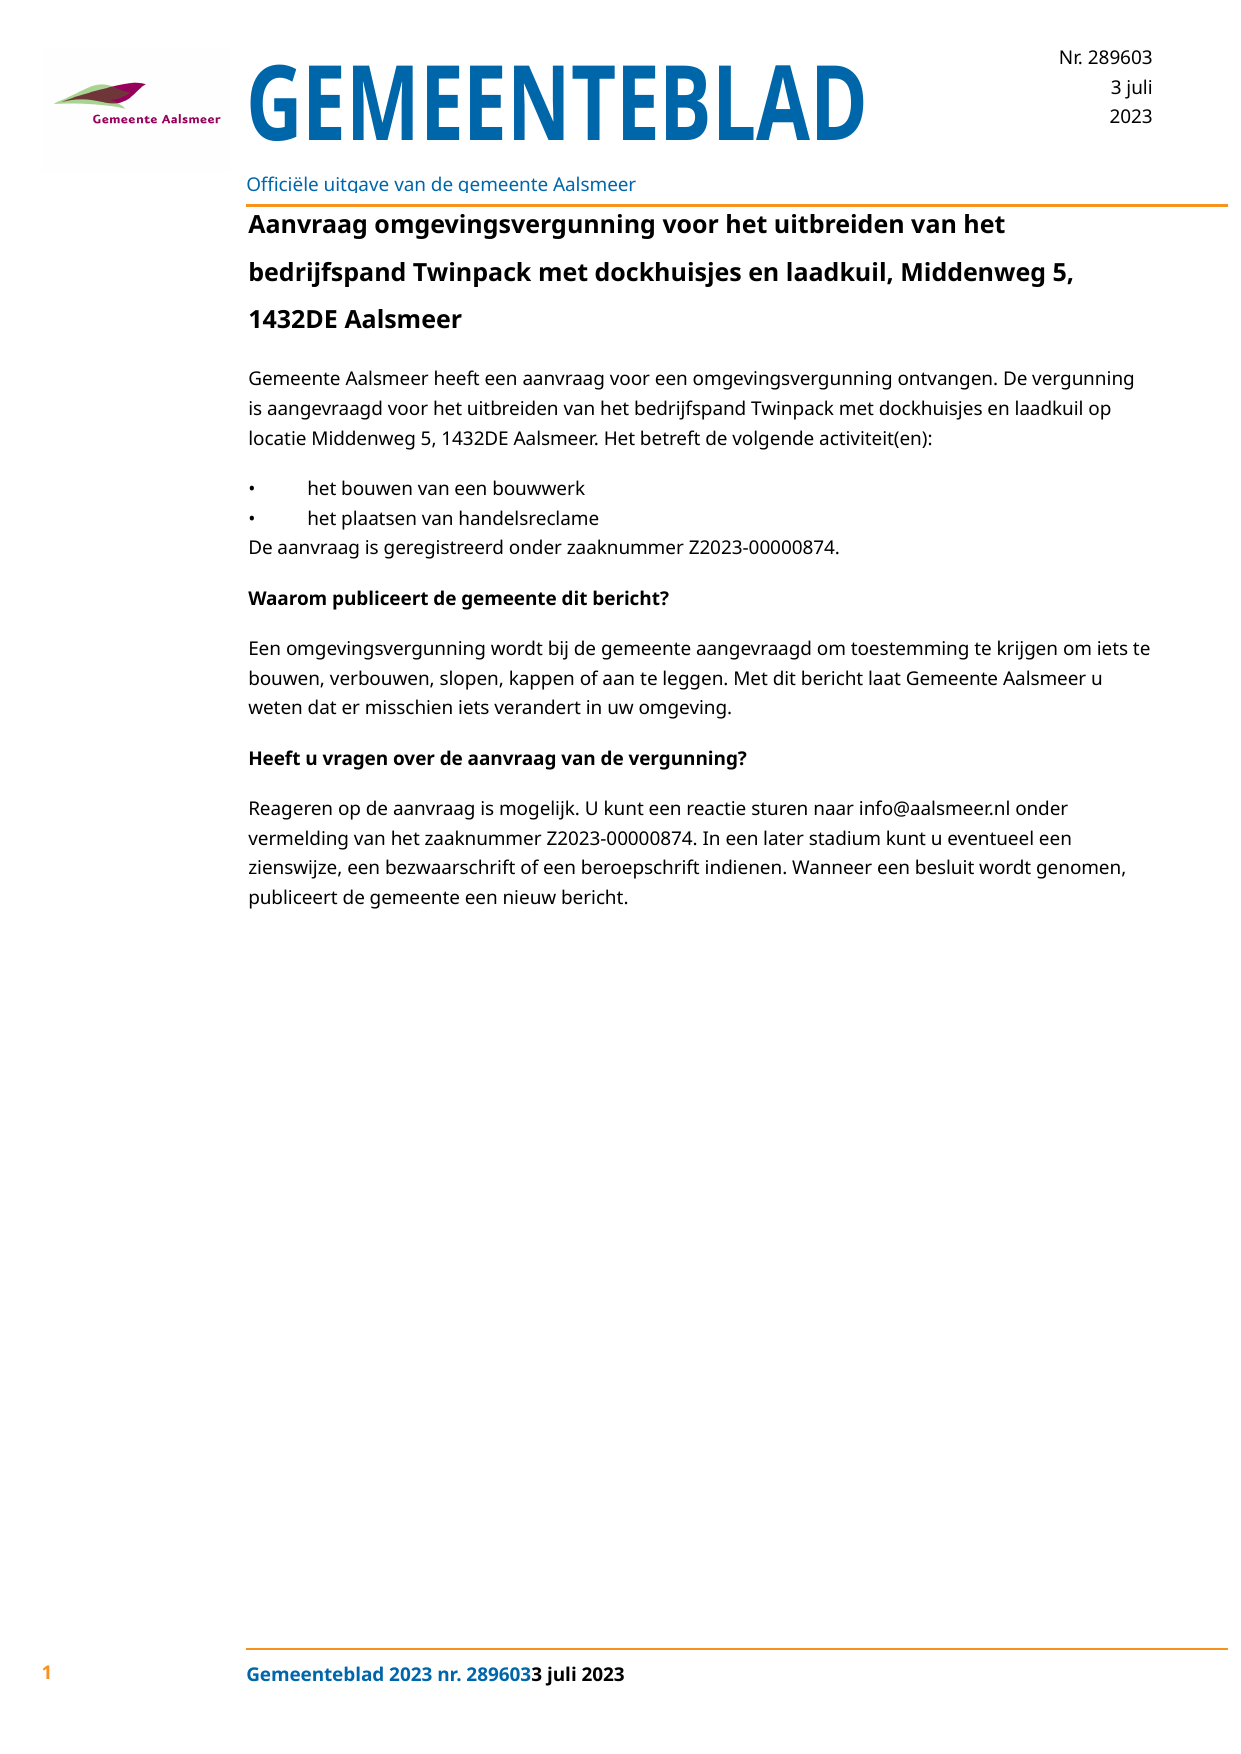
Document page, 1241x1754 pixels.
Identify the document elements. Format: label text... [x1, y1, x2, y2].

text Reageren op de aanvraag is mogelijk. U kunt een reactie sturen naar info@aalsmeer.nl onder vermelding van het zaaknummer Z2023-00000874. In een later stadium kunt u eventueel een zienswijze, een bezwaarschrift of een beroepschrift indienen. Wanneer een besluit wordt genomen, publiceert de gemeente een nieuw bericht. [248, 795, 1152, 909]
text Waarom publiceert de gemeente dit bericht? [248, 585, 1152, 610]
picture [41, 47, 231, 172]
text Gemeente Aalsmeer heeft een aanvraag voor een omgevingsvergunning ontvangen. De vergunning is aangevraagd voor het uitbreiden van het bedrijfspand Twinpack met dockhuisjes en laadkuil op locatie Middenweg 5, 1432DE Aalsmeer. Het betreft de volgende activiteit(en): [248, 366, 1152, 450]
text Aanvraag omgevingsvergunning voor het uitbreiden van het bedrijfspand Twinpack met dockhuisjes en laadkuil, Middenweg 5, 1432DE Aalsmeer [248, 207, 1152, 336]
text Heeft u vragen over de aanvraag van de vergunning? [248, 745, 1152, 770]
list het bouwen van een bouwwerk [248, 475, 1152, 501]
list het plaatsen van handelsreclame [248, 505, 1152, 530]
text De aanvraag is geregistreerd onder zaaknummer Z2023-00000874. [248, 534, 1152, 560]
text Een omgevingsvergunning wordt bij de gemeente aangevraagd om toestemming te krijgen om iets te bouwen, verbouwen, slopen, kappen of aan te leggen. Met dit bericht laat Gemeente Aalsmeer u weten dat er misschien iets verandert in uw omgeving. [248, 635, 1152, 720]
